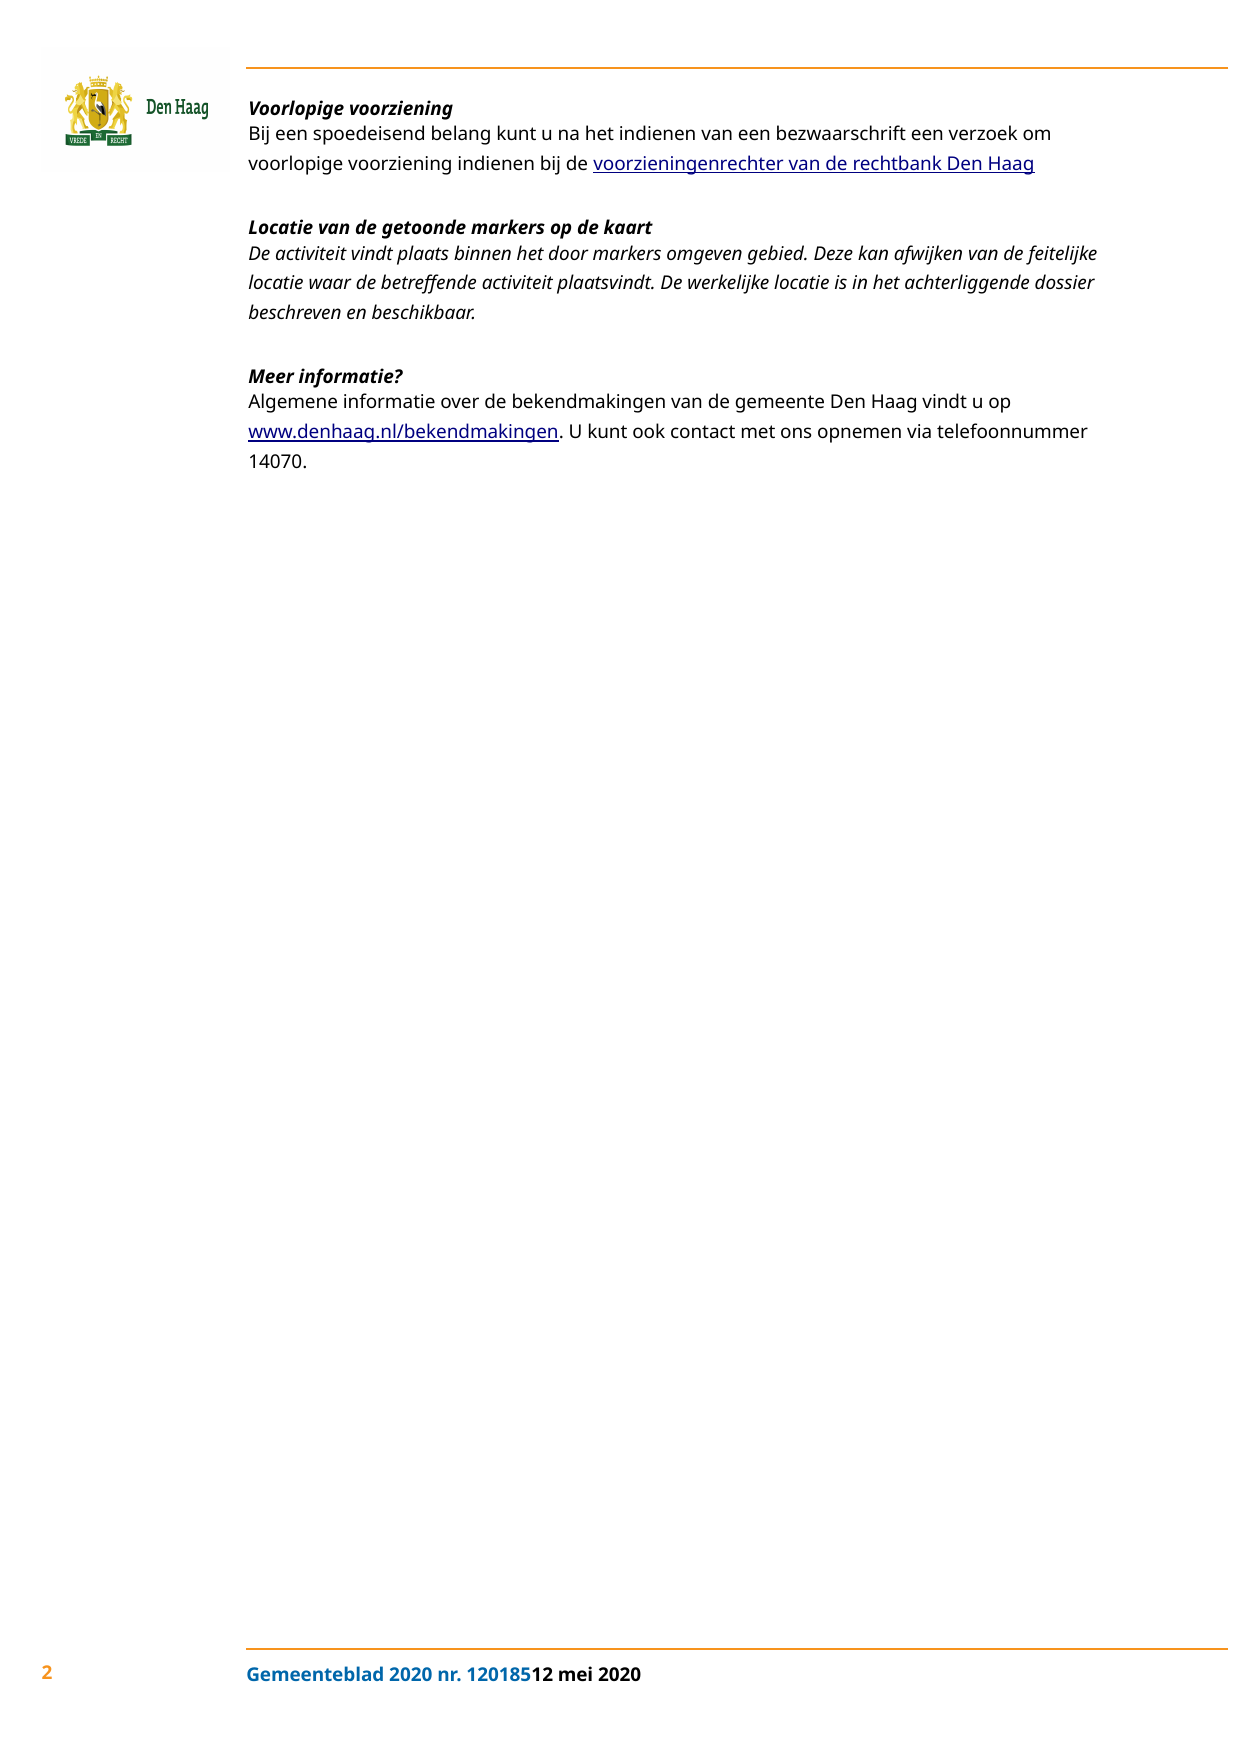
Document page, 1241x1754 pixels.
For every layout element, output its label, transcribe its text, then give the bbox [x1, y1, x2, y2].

text Voorlopige voorziening [248, 95, 1152, 121]
text Meer informatie? [248, 363, 1152, 389]
text Algemene informatie over de bekendmakingen van de gemeente Den Haag vindt u op www.denhaag.nl/bekendmakingen. U kunt ook contact met ons opnemen via telefoonnummer 14070. [248, 389, 1152, 473]
text De activiteit vindt plaats binnen het door markers omgeven gebied. Deze kan afwijken van de feitelijke locatie waar de betreffende activiteit plaatsvindt. De werkelijke locatie is in het achterliggende dossier beschreven en beschikbaar. [248, 240, 1152, 325]
text Bij een spoedeisend belang kunt u na het indienen van een bezwaarschrift een verzoek om voorlopige voorziening indienen bij de voorzieningenrechter van de rechtbank Den Haag [248, 121, 1152, 176]
text Locatie van de getoonde markers op de kaart [248, 214, 1152, 240]
picture [41, 47, 231, 172]
